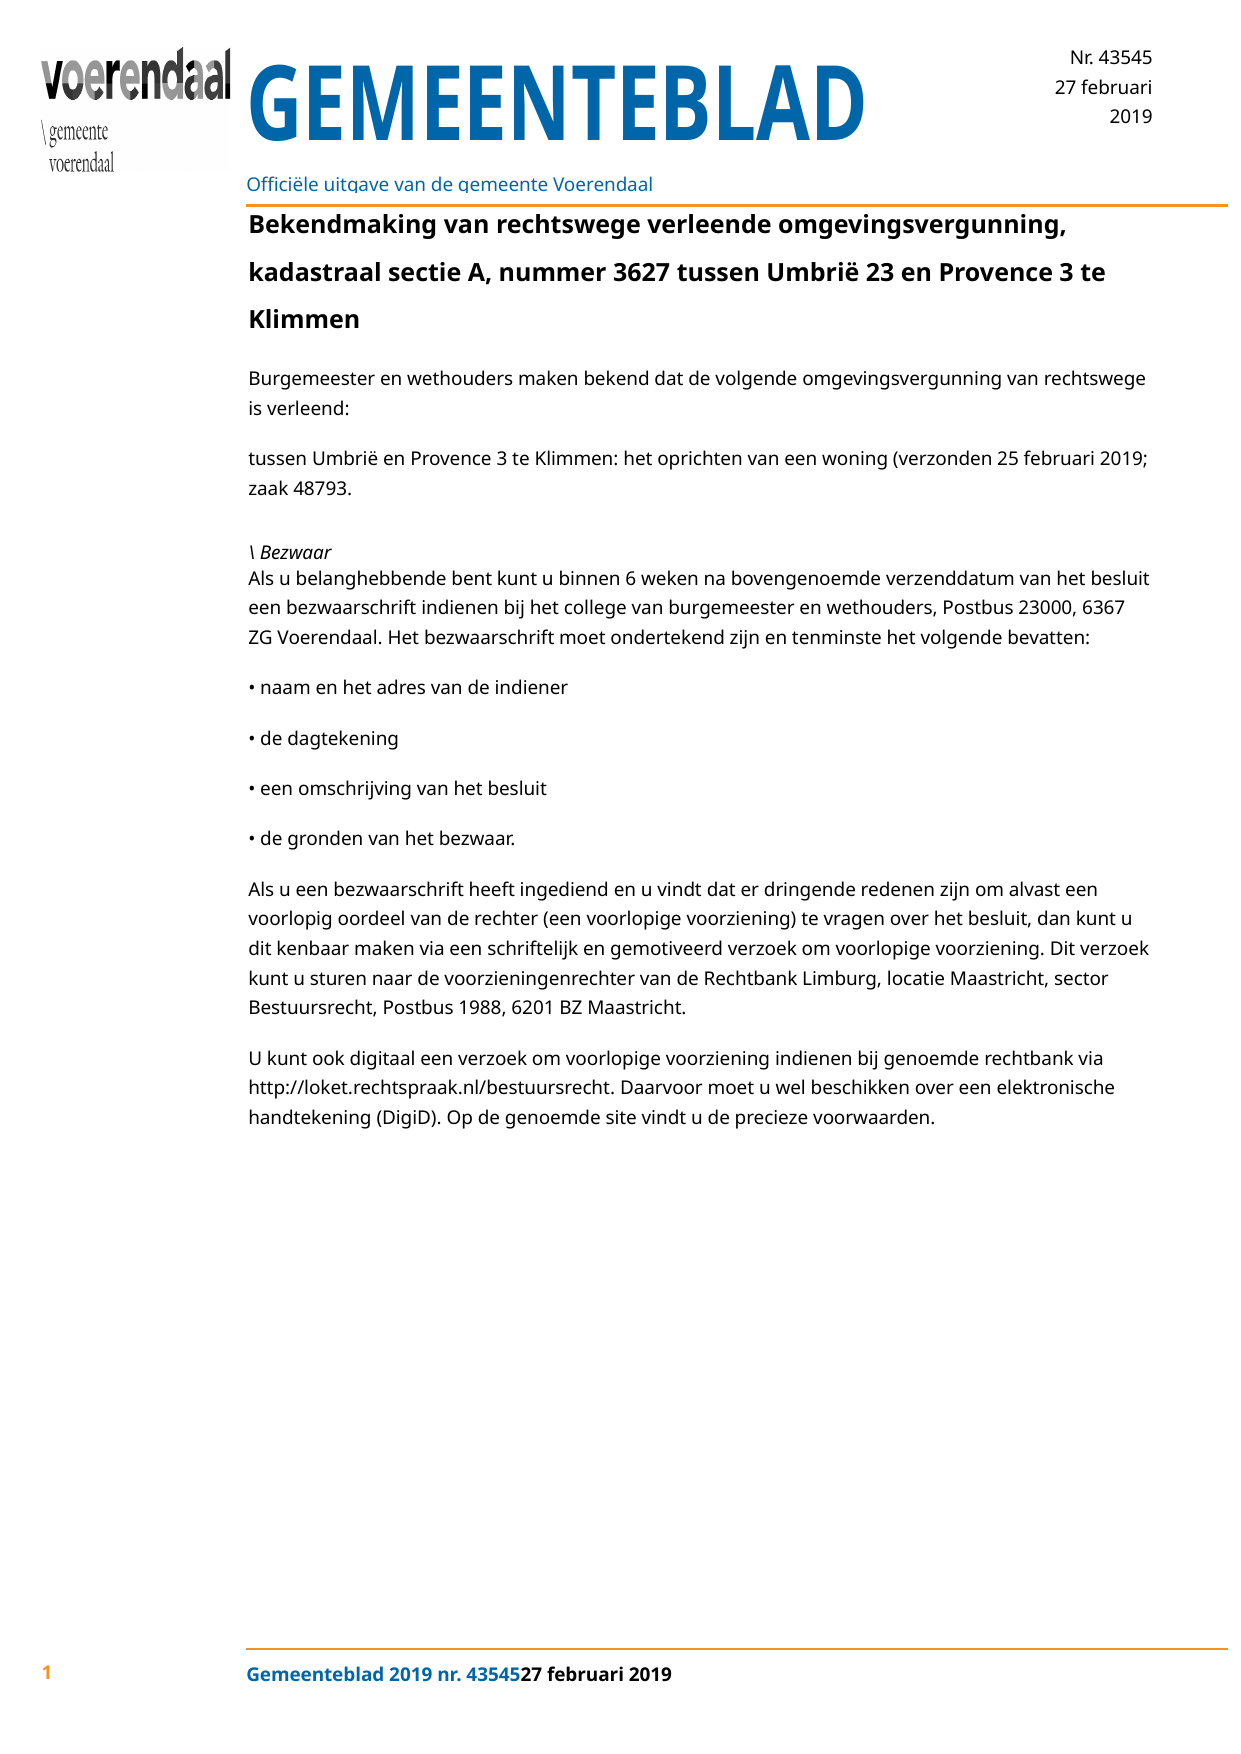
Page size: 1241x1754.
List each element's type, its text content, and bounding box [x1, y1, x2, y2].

text \ Bezwaar [248, 539, 1152, 565]
text tussen Umbrië en Provence 3 te Klimmen: het oprichten van een woning (verzonden 25 februari 2019; zaak 48793. [248, 446, 1152, 501]
text Als u belanghebbende bent kunt u binnen 6 weken na bovengenoemde verzenddatum van het besluit een bezwaarschrift indienen bij het college van burgemeester en wethouders, Postbus 23000, 6367 ZG Voerendaal. Het bezwaarschrift moet ondertekend zijn en tenminste het volgende bevatten: [248, 565, 1152, 650]
text • de gronden van het bezwaar. [248, 826, 1152, 851]
text Als u een bezwaarschrift heeft ingediend en u vindt dat er dringende redenen zijn om alvast een voorlopig oordeel van de rechter (een voorlopige voorziening) te vragen over het besluit, dan kunt u dit kenbaar maken via een schriftelijk en gemotiveerd verzoek om voorlopige voorziening. Dit verzoek kunt u sturen naar de voorzieningenrechter van de Rechtbank Limburg, locatie Maastricht, sector Bestuursrecht, Postbus 1988, 6201 BZ Maastricht. [248, 876, 1152, 1020]
text U kunt ook digitaal een verzoek om voorlopige voorziening indienen bij genoemde rechtbank via http://loket.rechtspraak.nl/bestuursrecht. Daarvoor moet u wel beschikken over een elektronische handtekening (DigiD). Op de genoemde site vindt u de precieze voorwaarden. [248, 1045, 1152, 1130]
text Burgemeester en wethouders maken bekend dat de volgende omgevingsvergunning van rechtswege is verleend: [248, 366, 1152, 421]
text Bekendmaking van rechtswege verleende omgevingsvergunning, kadastraal sectie A, nummer 3627 tussen Umbrië 23 en Provence 3 te Klimmen [248, 207, 1152, 336]
text • naam en het adres van de indiener [248, 674, 1152, 700]
text • de dagtekening [248, 725, 1152, 751]
text • een omschrijving van het besluit [248, 775, 1152, 801]
picture [41, 47, 231, 172]
